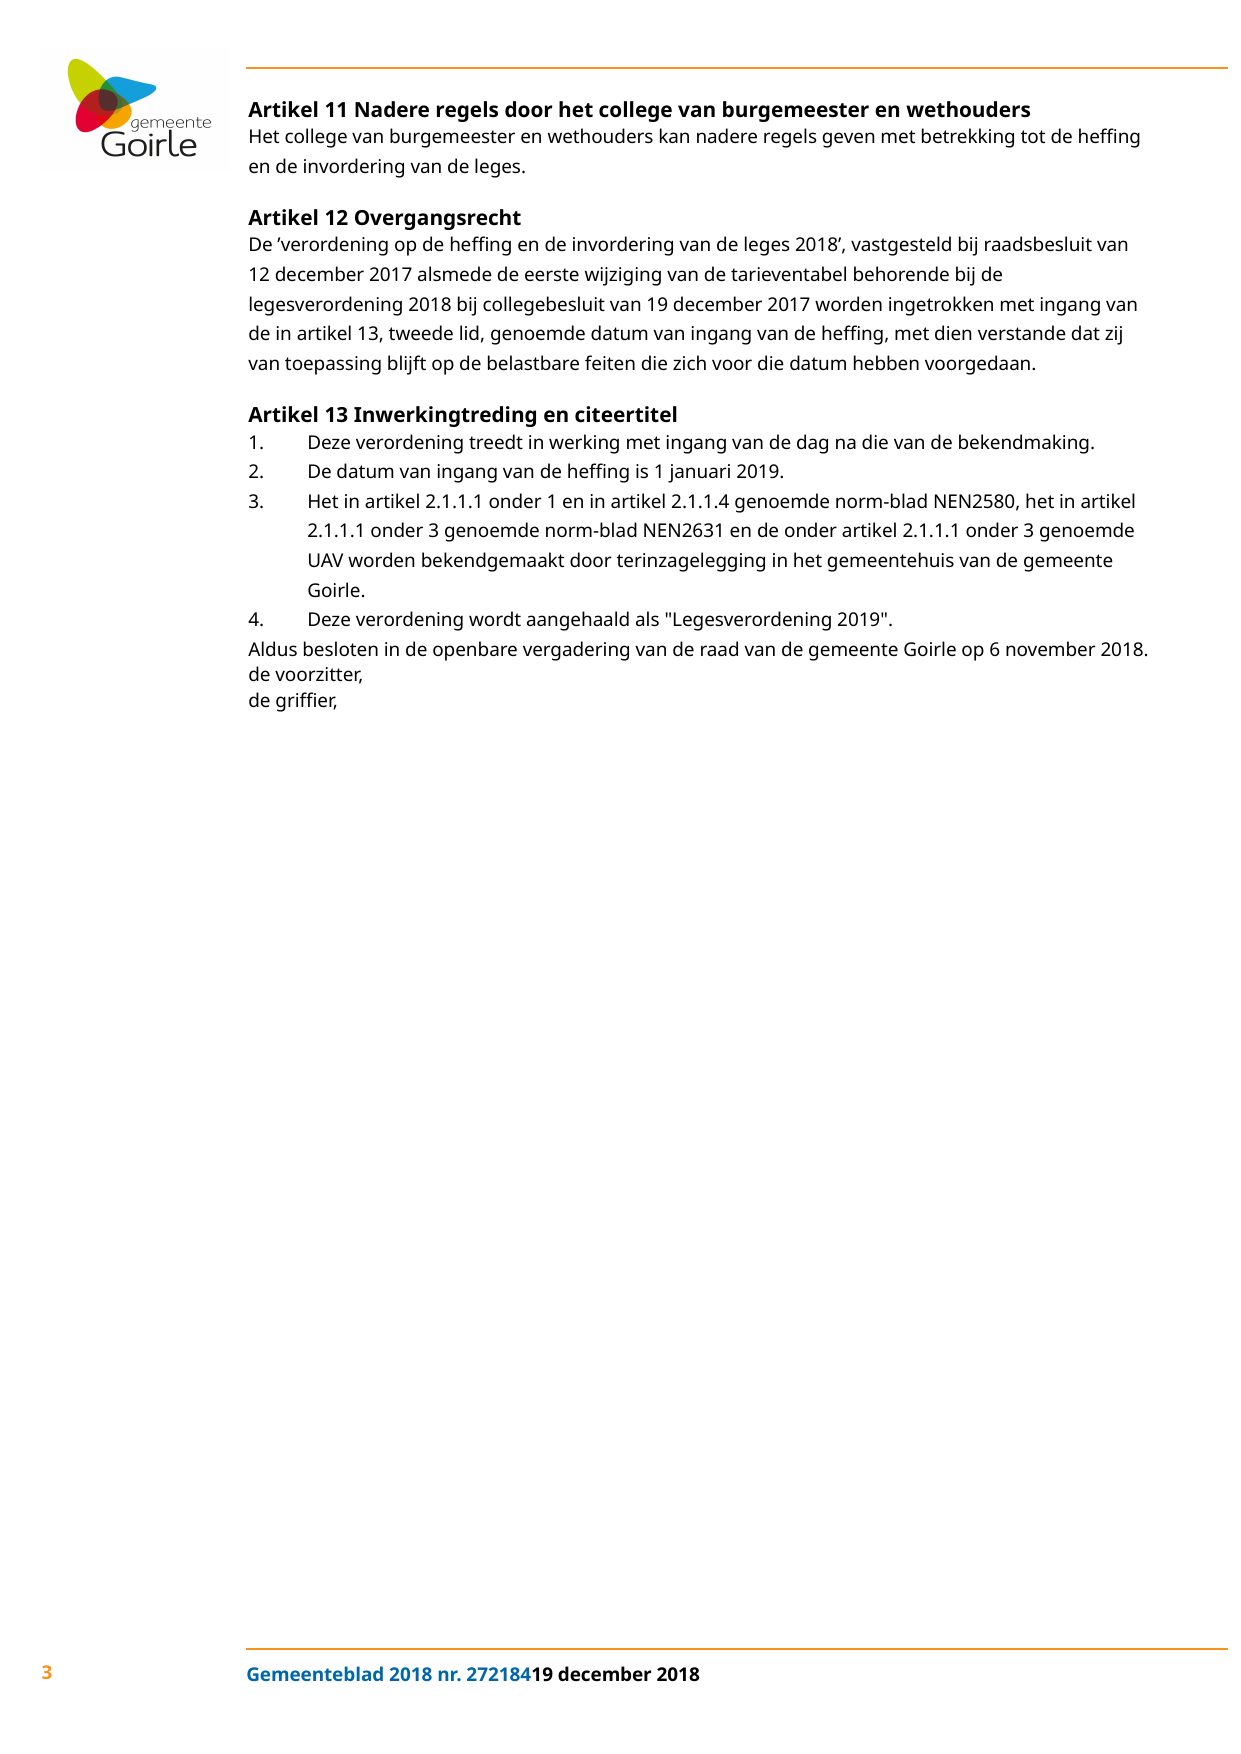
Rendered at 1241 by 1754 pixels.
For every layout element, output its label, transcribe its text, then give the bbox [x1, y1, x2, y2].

text de voorzitter, [248, 662, 1152, 687]
list Het in artikel 2.1.1.1 onder 1 en in artikel 2.1.1.4 genoemde norm-blad NEN2580, het in artikel 2.1.1.1 onder 3 genoemde norm-blad NEN2631 en de onder artikel 2.1.1.1 onder 3 genoemde UAV worden bekendgemaakt door terinzagelegging in het gemeentehuis van de gemeente Goirle. [248, 488, 1152, 602]
picture [41, 47, 231, 172]
text Artikel 12 Overgangsrecht [248, 203, 1152, 232]
text Aldus besloten in de openbare vergadering van de raad van de gemeente Goirle op 6 november 2018. [248, 636, 1152, 662]
text Het college van burgemeester en wethouders kan nadere regels geven met betrekking tot de heffing en de invordering van de leges. [248, 123, 1152, 178]
list Deze verordening treedt in werking met ingang van de dag na die van de bekendmaking. [248, 429, 1152, 454]
text Artikel 13 Inwerkingtreding en citeertitel [248, 400, 1152, 429]
text De ’verordening op de heffing en de invordering van de leges 2018’, vastgesteld bij raadsbesluit van 12 december 2017 alsmede de eerste wijziging van de tarieventabel behorende bij de legesverordening 2018 bij collegebesluit van 19 december 2017 worden ingetrokken met ingang van de in artikel 13, tweede lid, genoemde datum van ingang van de heffing, met dien verstande dat zij van toepassing blijft op de belastbare feiten die zich voor die datum hebben voorgedaan. [248, 232, 1152, 376]
text de griffier, [248, 687, 1152, 713]
list De datum van ingang van de heffing is 1 januari 2019. [248, 458, 1152, 484]
text Artikel 11 Nadere regels door het college van burgemeester en wethouders [248, 95, 1152, 123]
list Deze verordening wordt aangehaald als "Legesverordening 2019". [248, 606, 1152, 632]
